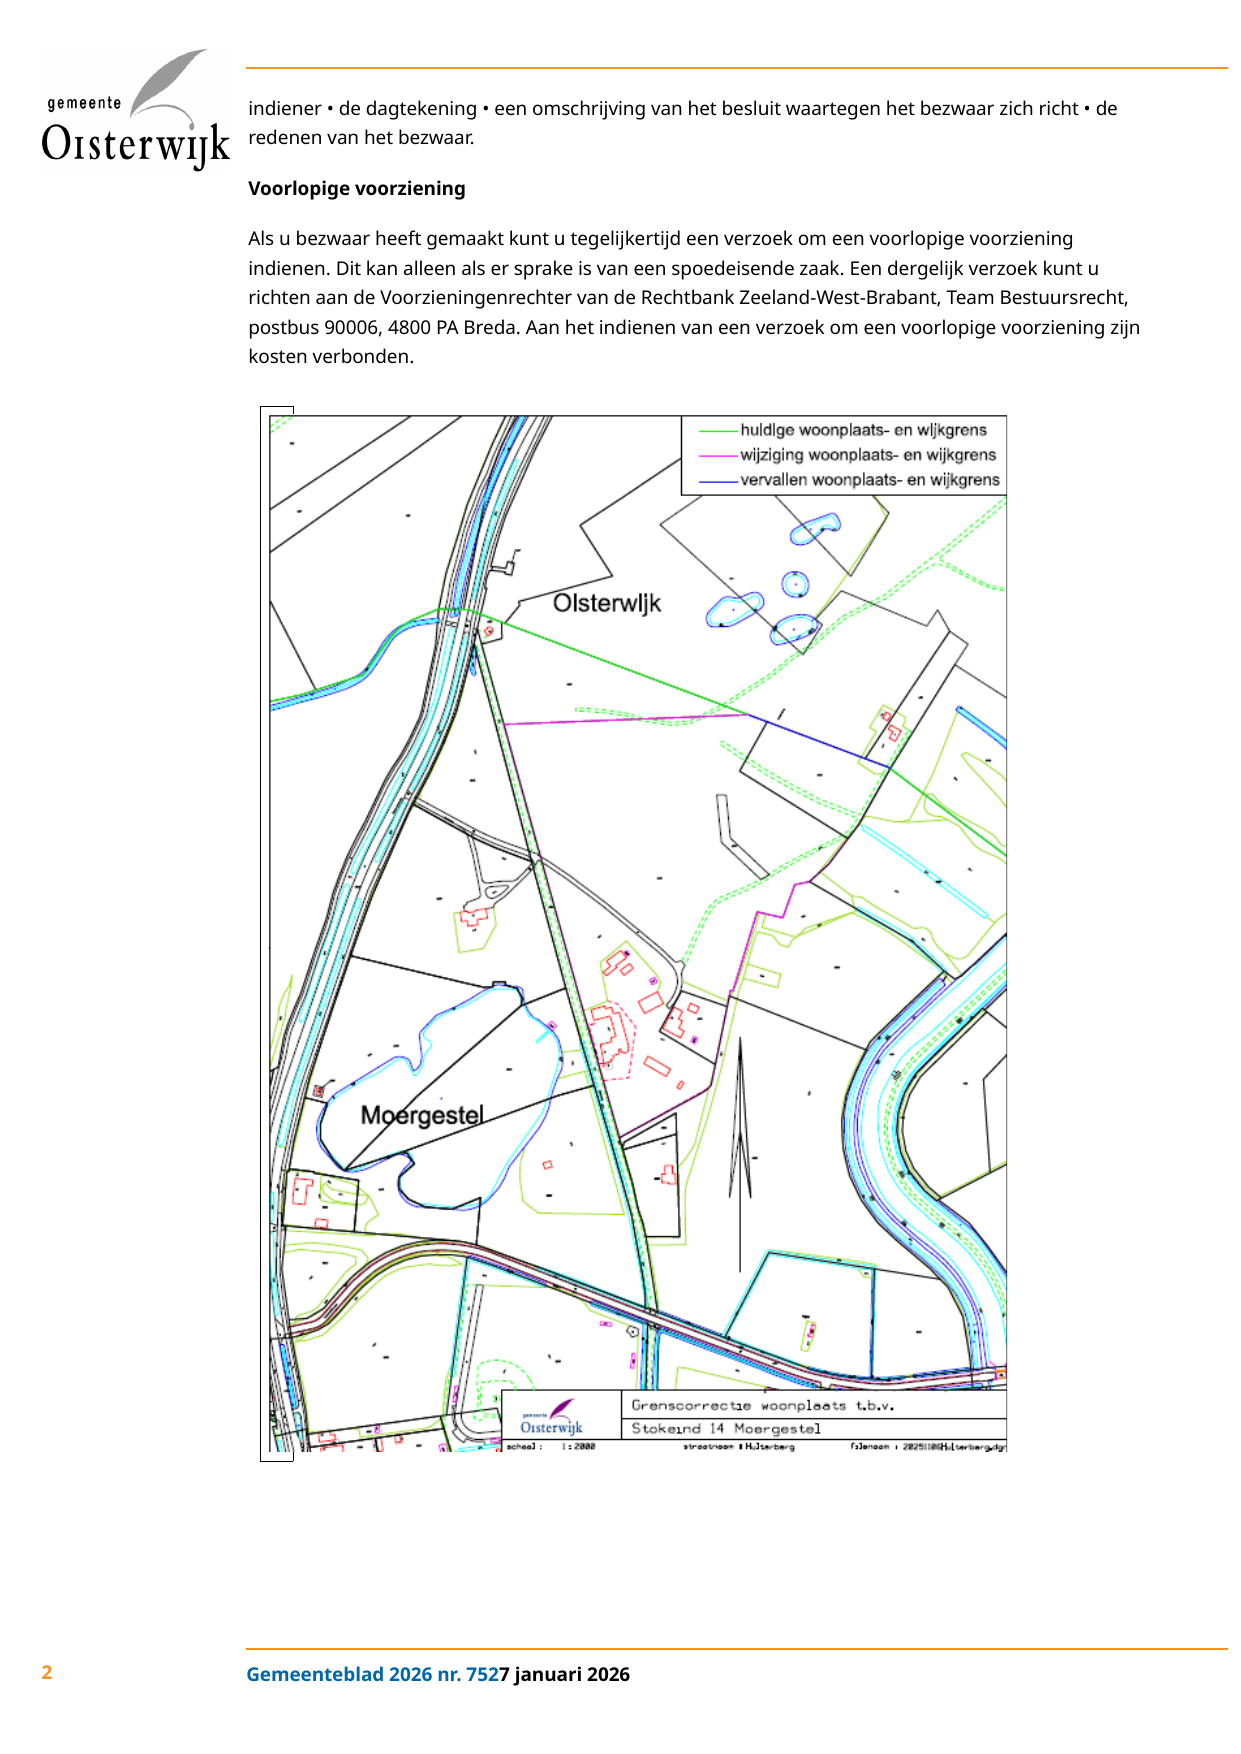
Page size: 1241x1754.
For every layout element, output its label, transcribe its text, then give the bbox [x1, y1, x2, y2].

picture [41, 47, 231, 172]
text indiener • de dagtekening • een omschrijving van het besluit waartegen het bezwaar zich richt • de redenen van het bezwaar. [248, 95, 1152, 150]
picture [268, 414, 1008, 1452]
text Voorlopige voorziening [248, 175, 1152, 201]
text Als u bezwaar heeft gemaakt kunt u tegelijkertijd een verzoek om een voorlopige voorziening indienen. Dit kan alleen als er sprake is van een spoedeisende zaak. Een dergelijk verzoek kunt u richten aan de Voorzieningenrechter van de Rechtbank Zeeland-West-Brabant, Team Bestuursrecht, postbus 90006, 4800 PA Breda. Aan het indienen van een verzoek om een voorlopige voorziening zijn kosten verbonden. [248, 225, 1152, 369]
